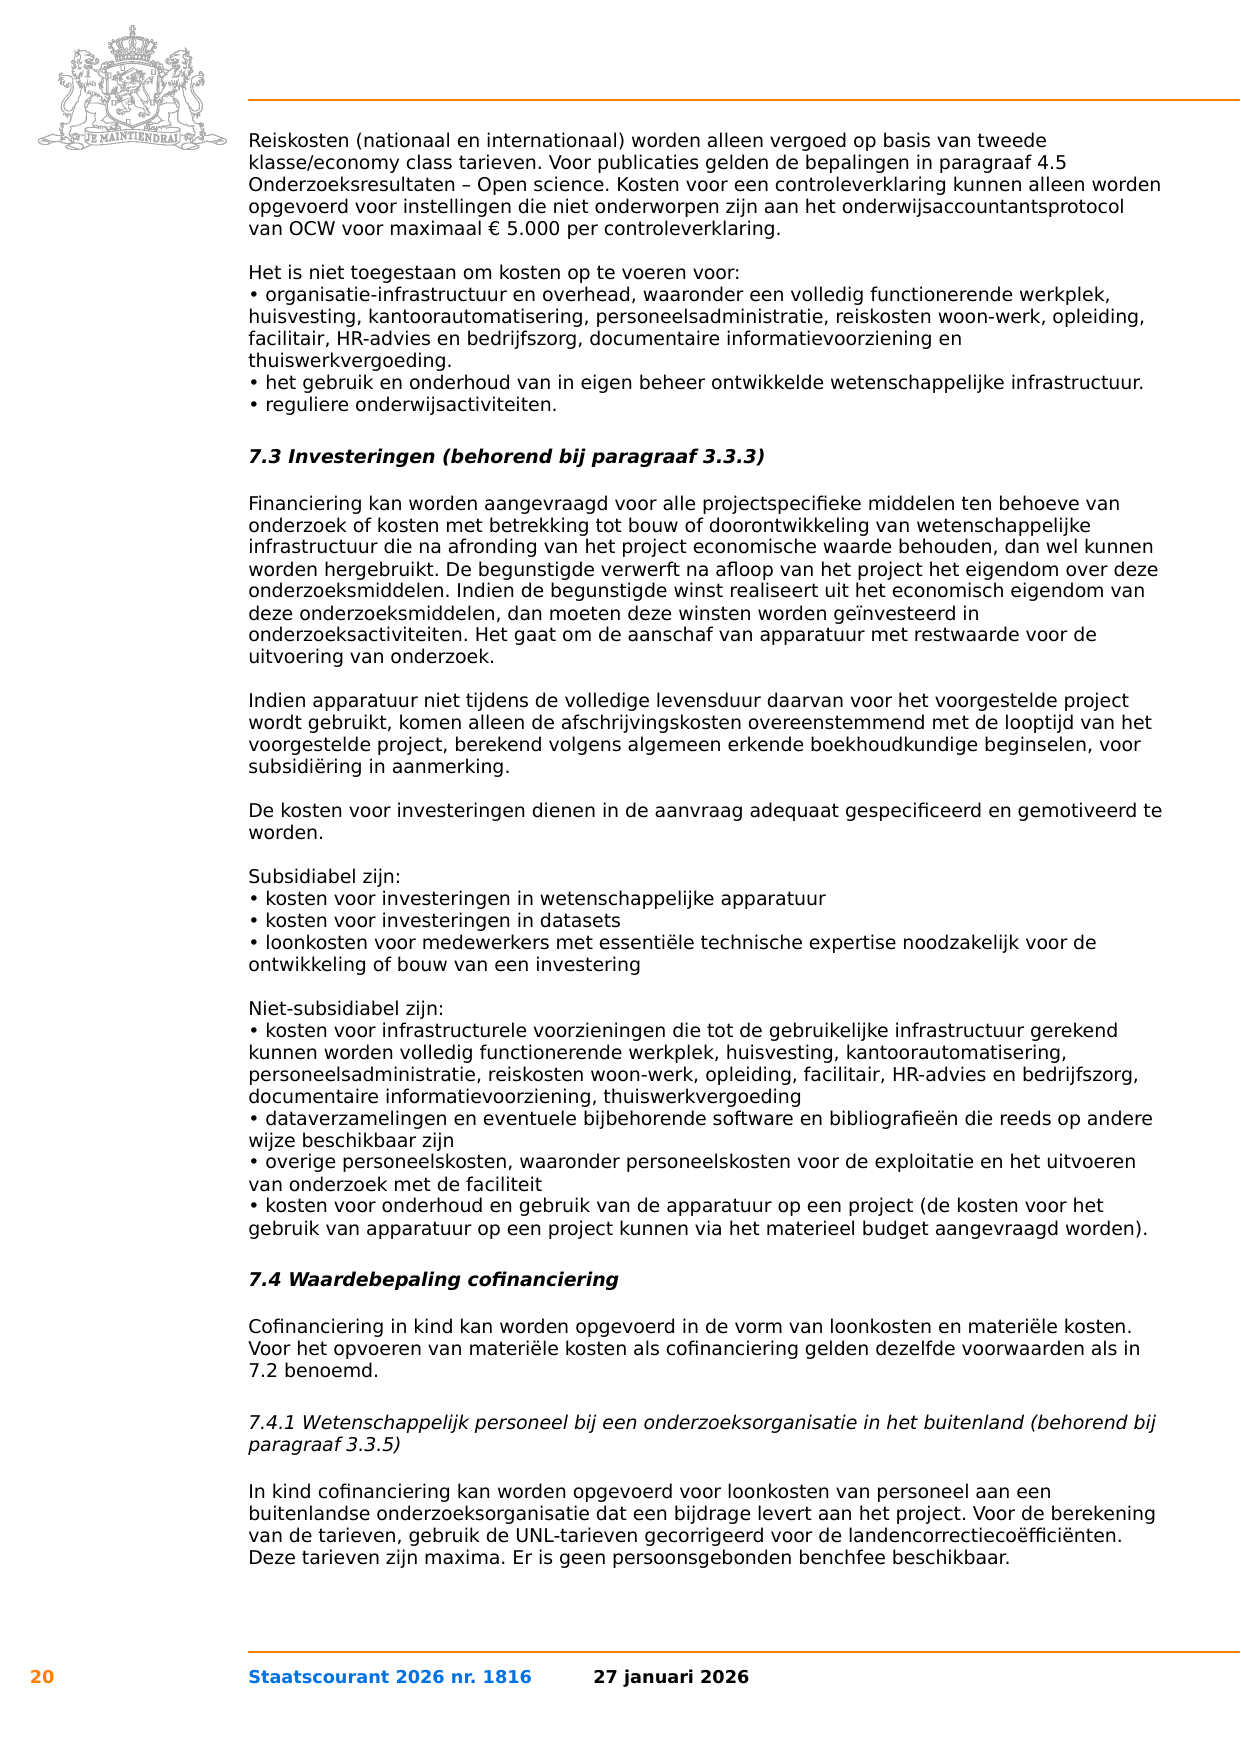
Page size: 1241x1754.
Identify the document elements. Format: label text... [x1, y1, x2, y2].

text Reiskosten (nationaal en internationaal) worden alleen vergoed op basis van tweede klasse/economy class tarieven. Voor publicaties gelden de bepalingen in paragraaf 4.5 Onderzoeksresultaten – Open science. Kosten voor een controleverklaring kunnen alleen worden opgevoerd voor instellingen die niet onderworpen zijn aan het onderwijsaccountantsprotocol van OCW voor maximaal € 5.000 per controleverklaring. [248, 130, 1163, 240]
text • kosten voor investeringen in datasets [248, 910, 1163, 932]
text • kosten voor investeringen in wetenschappelijke apparatuur [248, 888, 1163, 910]
text In kind cofinanciering kan worden opgevoerd voor loonkosten van personeel aan een buitenlandse onderzoeksorganisatie dat een bijdrage levert aan het project. Voor de berekening van de tarieven, gebruik de UNL-tarieven gecorrigeerd voor de landencorrectiecoëfficiënten. Deze tarieven zijn maxima. Er is geen persoonsgebonden benchfee beschikbaar. [248, 1481, 1163, 1569]
text • loonkosten voor medewerkers met essentiële technische expertise noodzakelijk voor de ontwikkeling of bouw van een investering [248, 932, 1163, 976]
text De kosten voor investeringen dienen in de aanvraag adequaat gespecificeerd en gemotiveerd te worden. [248, 800, 1163, 844]
text Subsidiabel zijn: [248, 866, 1163, 888]
text Financiering kan worden aangevraagd voor alle projectspecifieke middelen ten behoeve van onderzoek of kosten met betrekking tot bouw of doorontwikkeling van wetenschappelijke infrastructuur die na afronding van het project economische waarde behouden, dan wel kunnen worden hergebruikt. De begunstigde verwerft na afloop van het project het eigendom over deze onderzoeksmiddelen. Indien de begunstigde winst realiseert uit het economisch eigendom van deze onderzoeksmiddelen, dan moeten deze winsten worden geïnvesteerd in onderzoeksactiviteiten. Het gaat om de aanschaf van apparatuur met restwaarde voor de uitvoering van onderzoek. [248, 492, 1163, 668]
text • organisatie-infrastructuur en overhead, waaronder een volledig functionerende werkplek, huisvesting, kantoorautomatisering, personeelsadministratie, reiskosten woon-werk, opleiding, facilitair, HR-advies en bedrijfszorg, documentaire informatievoorziening en thuiswerkvergoeding. [248, 284, 1163, 372]
subtitle 7.3 Investeringen (behorend bij paragraaf 3.3.3) [248, 446, 1163, 467]
text Niet-subsidiabel zijn: [248, 998, 1163, 1019]
subtitle 7.4.1 Wetenschappelijk personeel bij een onderzoeksorganisatie in het buitenland (behorend bij paragraaf 3.3.5) [248, 1412, 1163, 1456]
text Het is niet toegestaan om kosten op te voeren voor: [248, 262, 1163, 284]
text Indien apparatuur niet tijdens de volledige levensduur daarvan voor het voorgestelde project wordt gebruikt, komen alleen de afschrijvingskosten overeenstemmend met de looptijd van het voorgestelde project, berekend volgens algemeen erkende boekhoudkundige beginselen, voor subsidiëring in aanmerking. [248, 690, 1163, 778]
text • dataverzamelingen en eventuele bijbehorende software en bibliografieën die reeds op andere wijze beschikbaar zijn [248, 1107, 1163, 1151]
text • het gebruik en onderhoud van in eigen beheer ontwikkelde wetenschappelijke infrastructuur. [248, 372, 1163, 393]
text • overige personeelskosten, waaronder personeelskosten voor de exploitatie en het uitvoeren van onderzoek met de faciliteit [248, 1151, 1163, 1195]
text Cofinanciering in kind kan worden opgevoerd in de vorm van loonkosten en materiële kosten. Voor het opvoeren van materiële kosten als cofinanciering gelden dezelfde voorwaarden als in 7.2 benoemd. [248, 1316, 1163, 1382]
text • kosten voor onderhoud en gebruik van de apparatuur op een project (de kosten voor het gebruik van apparatuur op een project kunnen via het materieel budget aangevraagd worden). [248, 1195, 1163, 1239]
picture [38, 25, 227, 150]
subtitle 7.4 Waardebepaling cofinanciering [248, 1269, 1163, 1291]
text • kosten voor infrastructurele voorzieningen die tot de gebruikelijke infrastructuur gerekend kunnen worden volledig functionerende werkplek, huisvesting, kantoorautomatisering, personeelsadministratie, reiskosten woon-werk, opleiding, facilitair, HR-advies en bedrijfszorg, documentaire informatievoorziening, thuiswerkvergoeding [248, 1019, 1163, 1107]
text • reguliere onderwijsactiviteiten. [248, 393, 1163, 416]
